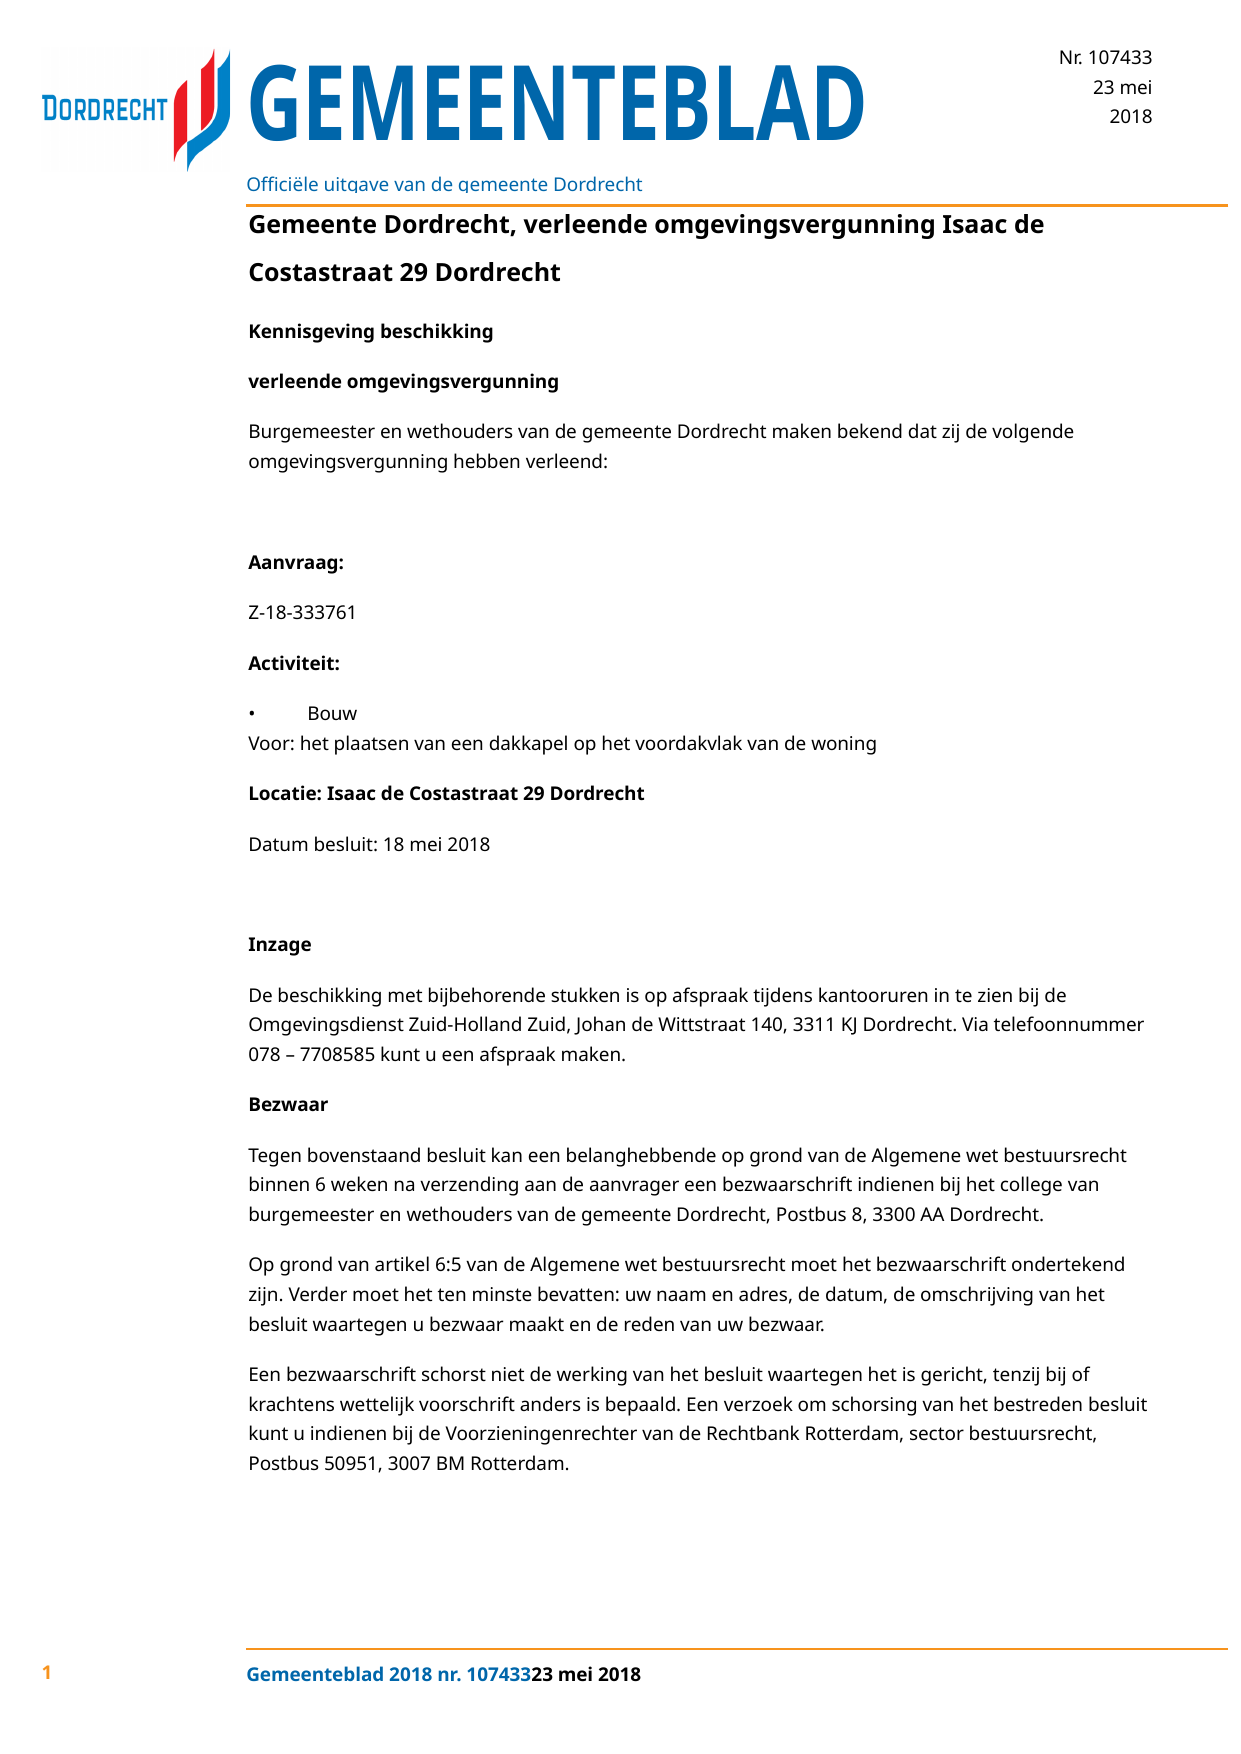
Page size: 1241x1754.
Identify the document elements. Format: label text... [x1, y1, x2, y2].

text Activiteit: [248, 650, 1152, 676]
text Bezwaar [248, 1092, 1152, 1117]
text Op grond van artikel 6:5 van de Algemene wet bestuursrecht moet het bezwaarschrift ondertekend zijn. Verder moet het ten minste bevatten: uw naam en adres, de datum, de omschrijving van het besluit waartegen u bezwaar maakt en de reden van uw bezwaar. [248, 1252, 1152, 1337]
text Burgemeester en wethouders van de gemeente Dordrecht maken bekend dat zij de volgende omgevingsvergunning hebben verleend: [248, 419, 1152, 474]
text Datum besluit: 18 mei 2018 [248, 831, 1152, 857]
text De beschikking met bijbehorende stukken is op afspraak tijdens kantooruren in te zien bij de Omgevingsdienst Zuid-Holland Zuid, Johan de Wittstraat 140, 3311 KJ Dordrecht. Via telefoonnummer 078 – 7708585 kunt u een afspraak maken. [248, 982, 1152, 1067]
text Aanvraag: [248, 549, 1152, 575]
text Z-18-333761 [248, 599, 1152, 625]
text verleende omgevingsvergunning [248, 368, 1152, 394]
picture [41, 47, 231, 172]
text Locatie: Isaac de Costastraat 29 Dordrecht [248, 780, 1152, 806]
text Kennisgeving beschikking [248, 318, 1152, 344]
text Een bezwaarschrift schorst niet de werking van het besluit waartegen het is gericht, tenzij bij of krachtens wettelijk voorschrift anders is bepaald. Een verzoek om schorsing van het bestreden besluit kunt u indienen bij de Voorzieningenrechter van de Rechtbank Rotterdam, sector bestuursrecht, Postbus 50951, 3007 BM Rotterdam. [248, 1361, 1152, 1476]
text Inzage [248, 932, 1152, 957]
text Voor: het plaatsen van een dakkapel op het voordakvlak van de woning [248, 730, 1152, 756]
text Gemeente Dordrecht, verleende omgevingsvergunning Isaac de Costastraat 29 Dordrecht [248, 207, 1152, 288]
list Bouw [248, 700, 1152, 726]
text Tegen bovenstaand besluit kan een belanghebbende op grond van de Algemene wet bestuursrecht binnen 6 weken na verzending aan de aanvrager een bezwaarschrift indienen bij het college van burgemeester en wethouders van de gemeente Dordrecht, Postbus 8, 3300 AA Dordrecht. [248, 1142, 1152, 1227]
